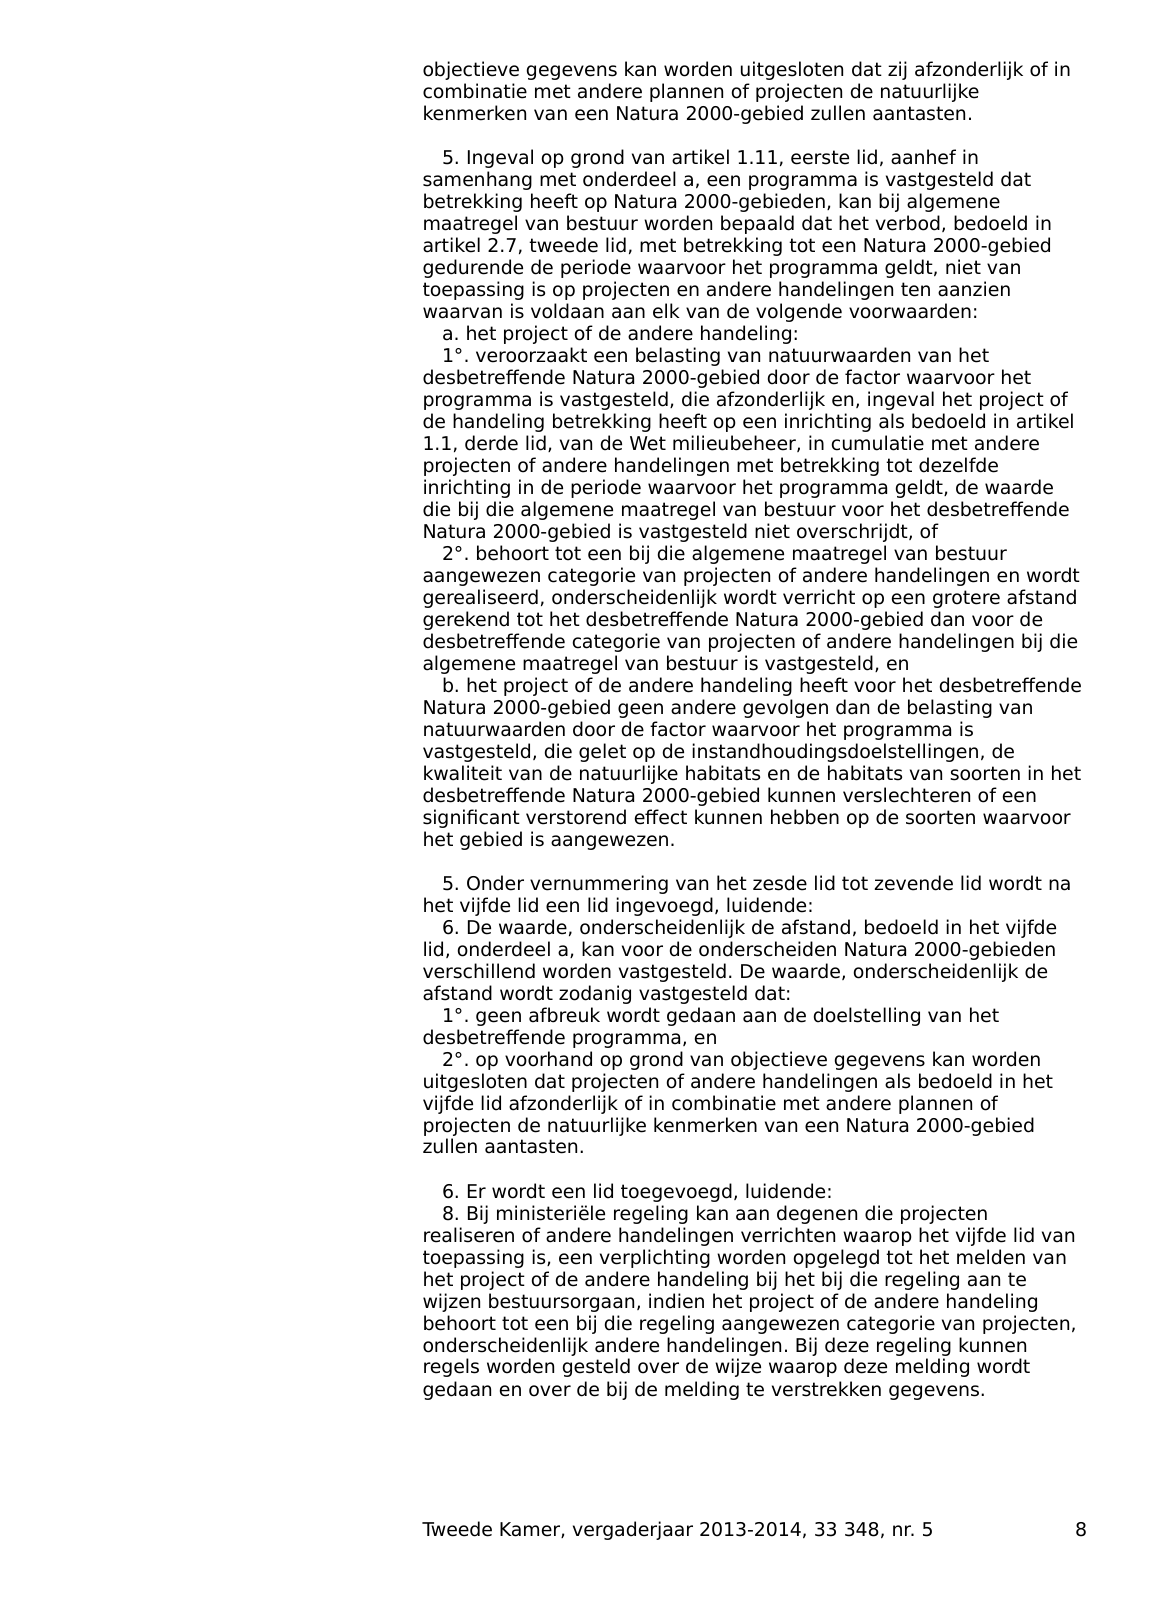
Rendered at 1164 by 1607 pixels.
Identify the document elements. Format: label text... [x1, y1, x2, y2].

text 2°. op voorhand op grond van objectieve gegevens kan worden uitgesloten dat projecten of andere handelingen als bedoeld in het vijfde lid afzonderlijk of in combinatie met andere plannen of projecten de natuurlijke kenmerken van een Natura 2000-gebied zullen aantasten. [422, 1048, 1087, 1158]
text objectieve gegevens kan worden uitgesloten dat zij afzonderlijk of in combinatie met andere plannen of projecten de natuurlijke kenmerken van een Natura 2000-gebied zullen aantasten. [422, 59, 1087, 125]
text 5. Onder vernummering van het zesde lid tot zevende lid wordt na het vijfde lid een lid ingevoegd, luidende: [422, 873, 1087, 917]
text 1°. veroorzaakt een belasting van natuurwaarden van het desbetreffende Natura 2000-gebied door de factor waarvoor het programma is vastgesteld, die afzonderlijk en, ingeval het project of de handeling betrekking heeft op een inrichting als bedoeld in artikel 1.1, derde lid, van de Wet milieubeheer, in cumulatie met andere projecten of andere handelingen met betrekking tot dezelfde inrichting in de periode waarvoor het programma geldt, de waarde die bij die algemene maatregel van bestuur voor het desbetreffende Natura 2000-gebied is vastgesteld niet overschrijdt, of [422, 345, 1087, 543]
text 6. De waarde, onderscheidenlijk de afstand, bedoeld in het vijfde lid, onderdeel a, kan voor de onderscheiden Natura 2000-gebieden verschillend worden vastgesteld. De waarde, onderscheidenlijk de afstand wordt zodanig vastgesteld dat: [422, 917, 1087, 1004]
text 8. Bij ministeriële regeling kan aan degenen die projecten realiseren of andere handelingen verrichten waarop het vijfde lid van toepassing is, een verplichting worden opgelegd tot het melden van het project of de andere handeling bij het bij die regeling aan te wijzen bestuursorgaan, indien het project of de andere handeling behoort tot een bij die regeling aangewezen categorie van projecten, onderscheidenlijk andere handelingen. Bij deze regeling kunnen regels worden gesteld over de wijze waarop deze melding wordt gedaan en over de bij de melding te verstrekken gegevens. [422, 1203, 1087, 1400]
text 5. Ingeval op grond van artikel 1.11, eerste lid, aanhef in samenhang met onderdeel a, een programma is vastgesteld dat betrekking heeft op Natura 2000-gebieden, kan bij algemene maatregel van bestuur worden bepaald dat het verbod, bedoeld in artikel 2.7, tweede lid, met betrekking tot een Natura 2000-gebied gedurende de periode waarvoor het programma geldt, niet van toepassing is op projecten en andere handelingen ten aanzien waarvan is voldaan aan elk van de volgende voorwaarden: [422, 147, 1087, 323]
text 1°. geen afbreuk wordt gedaan aan de doelstelling van het desbetreffende programma, en [422, 1004, 1087, 1048]
text 6. Er wordt een lid toegevoegd, luidende: [422, 1181, 1087, 1203]
text 2°. behoort tot een bij die algemene maatregel van bestuur aangewezen categorie van projecten of andere handelingen en wordt gerealiseerd, onderscheidenlijk wordt verricht op een grotere afstand gerekend tot het desbetreffende Natura 2000-gebied dan voor de desbetreffende categorie van projecten of andere handelingen bij die algemene maatregel van bestuur is vastgesteld, en [422, 543, 1087, 675]
text b. het project of de andere handeling heeft voor het desbetreffende Natura 2000-gebied geen andere gevolgen dan de belasting van natuurwaarden door de factor waarvoor het programma is vastgesteld, die gelet op de instandhoudingsdoelstellingen, de kwaliteit van de natuurlijke habitats en de habitats van soorten in het desbetreffende Natura 2000-gebied kunnen verslechteren of een significant verstorend effect kunnen hebben op de soorten waarvoor het gebied is aangewezen. [422, 675, 1087, 851]
text a. het project of de andere handeling: [422, 323, 1087, 345]
